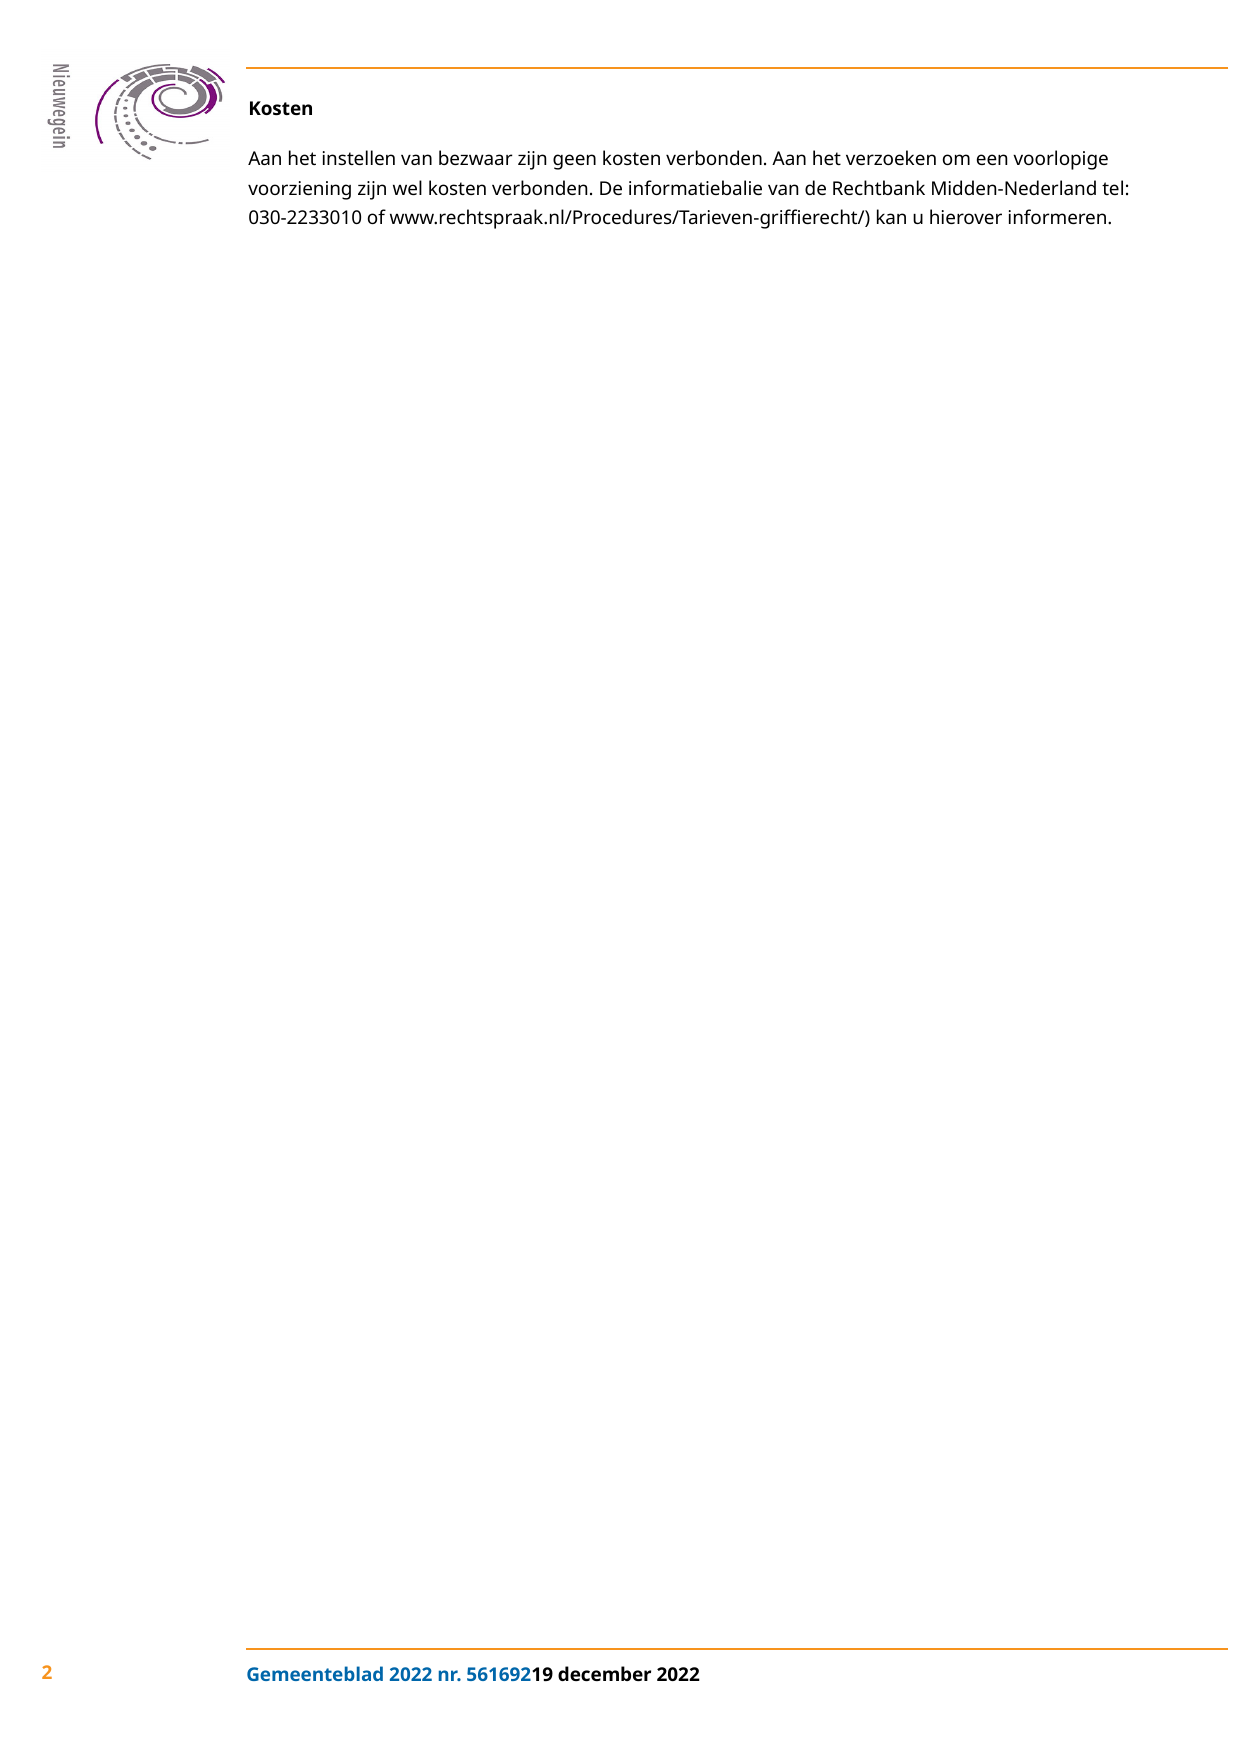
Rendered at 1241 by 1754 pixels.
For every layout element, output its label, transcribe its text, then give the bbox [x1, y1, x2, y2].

text Aan het instellen van bezwaar zijn geen kosten verbonden. Aan het verzoeken om een voorlopige voorziening zijn wel kosten verbonden. De informatiebalie van de Rechtbank Midden-Nederland tel: 030-2233010 of www.rechtspraak.nl/Procedures/Tarieven-griffierecht/) kan u hierover informeren. [248, 145, 1152, 230]
text Kosten [248, 95, 1152, 121]
picture [41, 47, 231, 172]
